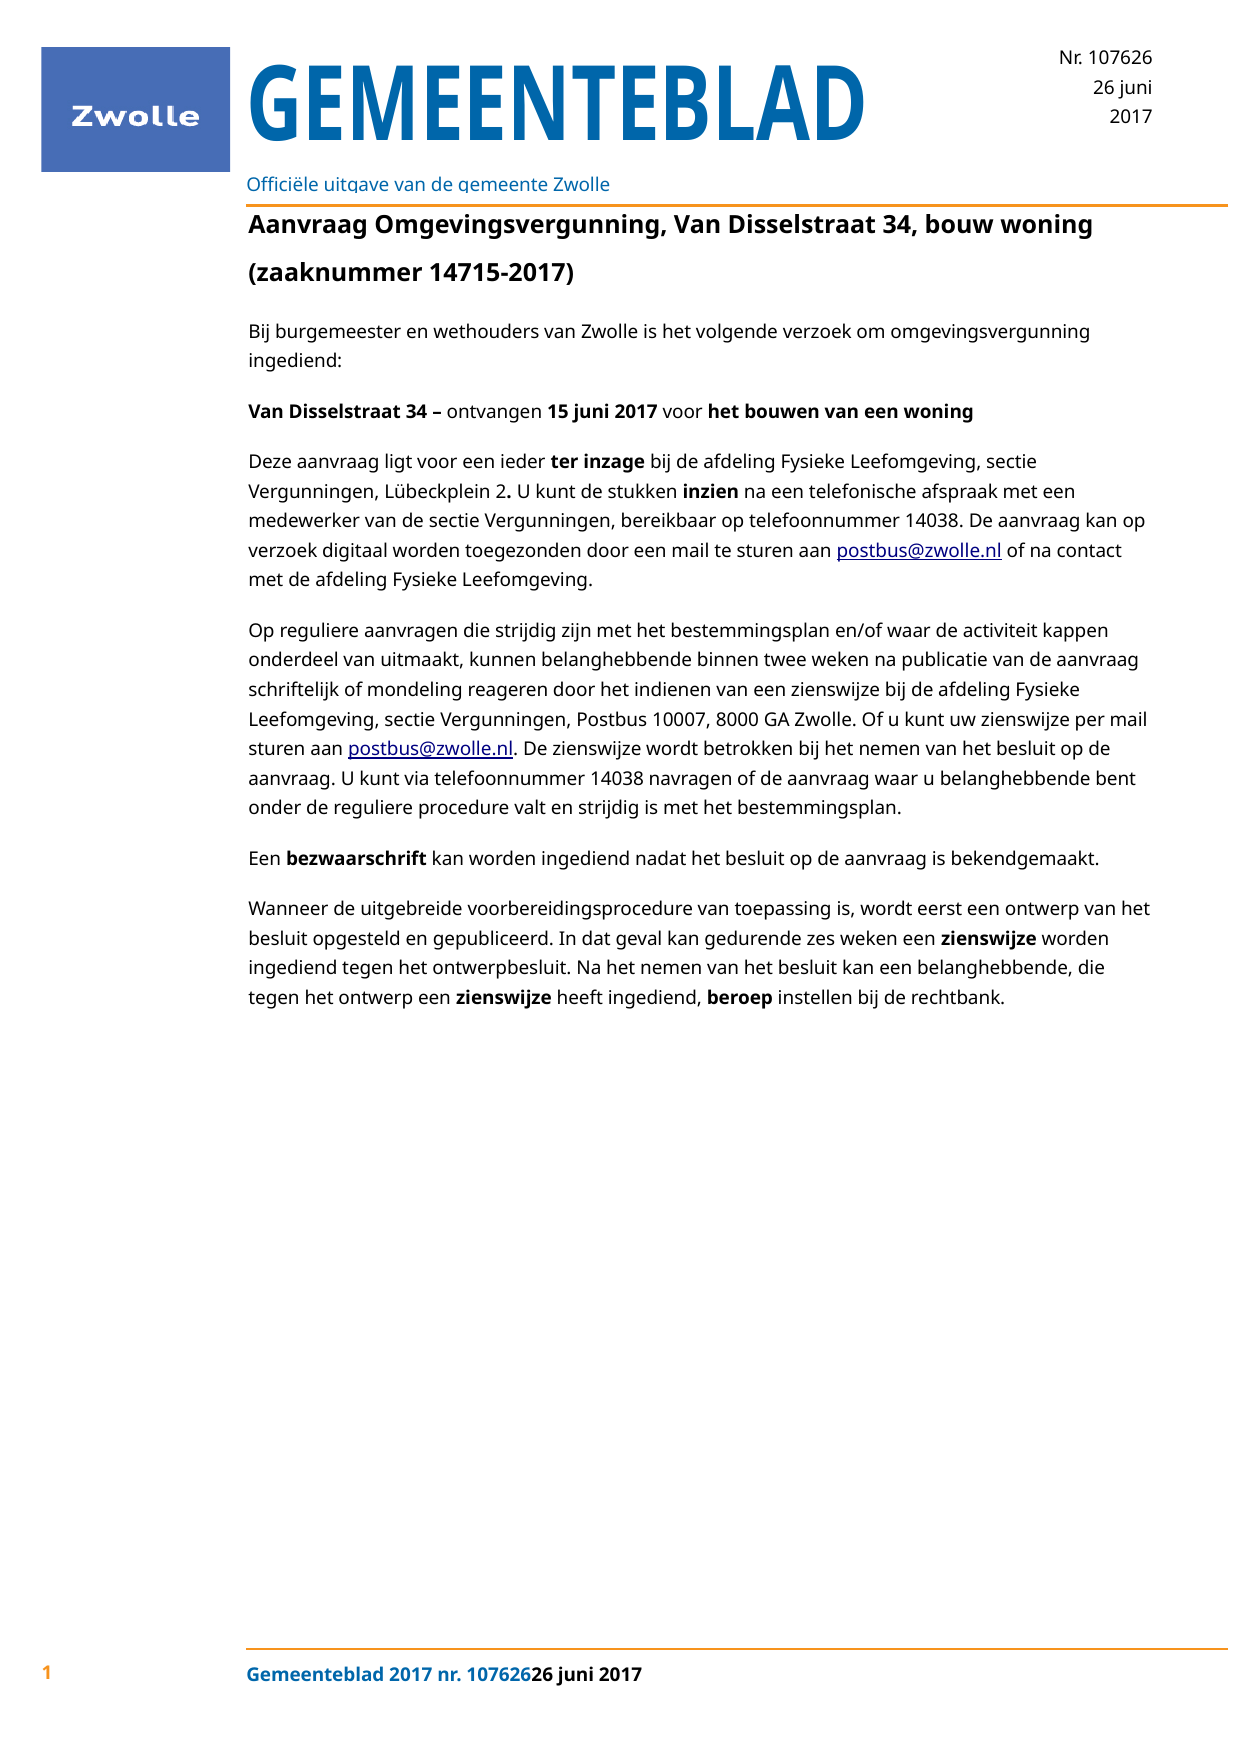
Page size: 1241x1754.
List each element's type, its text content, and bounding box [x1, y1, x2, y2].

text Op reguliere aanvragen die strijdig zijn met het bestemmingsplan en/of waar de activiteit kappen onderdeel van uitmaakt, kunnen belanghebbende binnen twee weken na publicatie van de aanvraag schriftelijk of mondeling reageren door het indienen van een zienswijze bij de afdeling Fysieke Leefomgeving, sectie Vergunningen, Postbus 10007, 8000 GA Zwolle. Of u kunt uw zienswijze per mail sturen aan postbus@zwolle.nl. De zienswijze wordt betrokken bij het nemen van het besluit op de aanvraag. U kunt via telefoonnummer 14038 navragen of de aanvraag waar u belanghebbende bent onder de reguliere procedure valt en strijdig is met het bestemmingsplan. [248, 617, 1152, 820]
text Wanneer de uitgebreide voorbereidingsprocedure van toepassing is, wordt eerst een ontwerp van het besluit opgesteld en gepubliceerd. In dat geval kan gedurende zes weken een zienswijze worden ingediend tegen het ontwerpbesluit. Na het nemen van het besluit kan een belanghebbende, die tegen het ontwerp een zienswijze heeft ingediend, beroep instellen bij de rechtbank. [248, 895, 1152, 1010]
text Van Disselstraat 34 – ontvangen 15 juni 2017 voor het bouwen van een woning [248, 398, 1152, 424]
text Deze aanvraag ligt voor een ieder ter inzage bij de afdeling Fysieke Leefomgeving, sectie Vergunningen, Lübeckplein 2. U kunt de stukken inzien na een telefonische afspraak met een medewerker van de sectie Vergunningen, bereikbaar op telefoonnummer 14038. De aanvraag kan op verzoek digitaal worden toegezonden door een mail te sturen aan postbus@zwolle.nl of na contact met de afdeling Fysieke Leefomgeving. [248, 448, 1152, 592]
picture [41, 47, 231, 172]
text Aanvraag Omgevingsvergunning, Van Disselstraat 34, bouw woning (zaaknummer 14715-2017) [248, 207, 1152, 288]
text Bij burgemeester en wethouders van Zwolle is het volgende verzoek om omgevingsvergunning ingediend: [248, 318, 1152, 373]
text Een bezwaarschrift kan worden ingediend nadat het besluit op de aanvraag is bekendgemaakt. [248, 845, 1152, 871]
